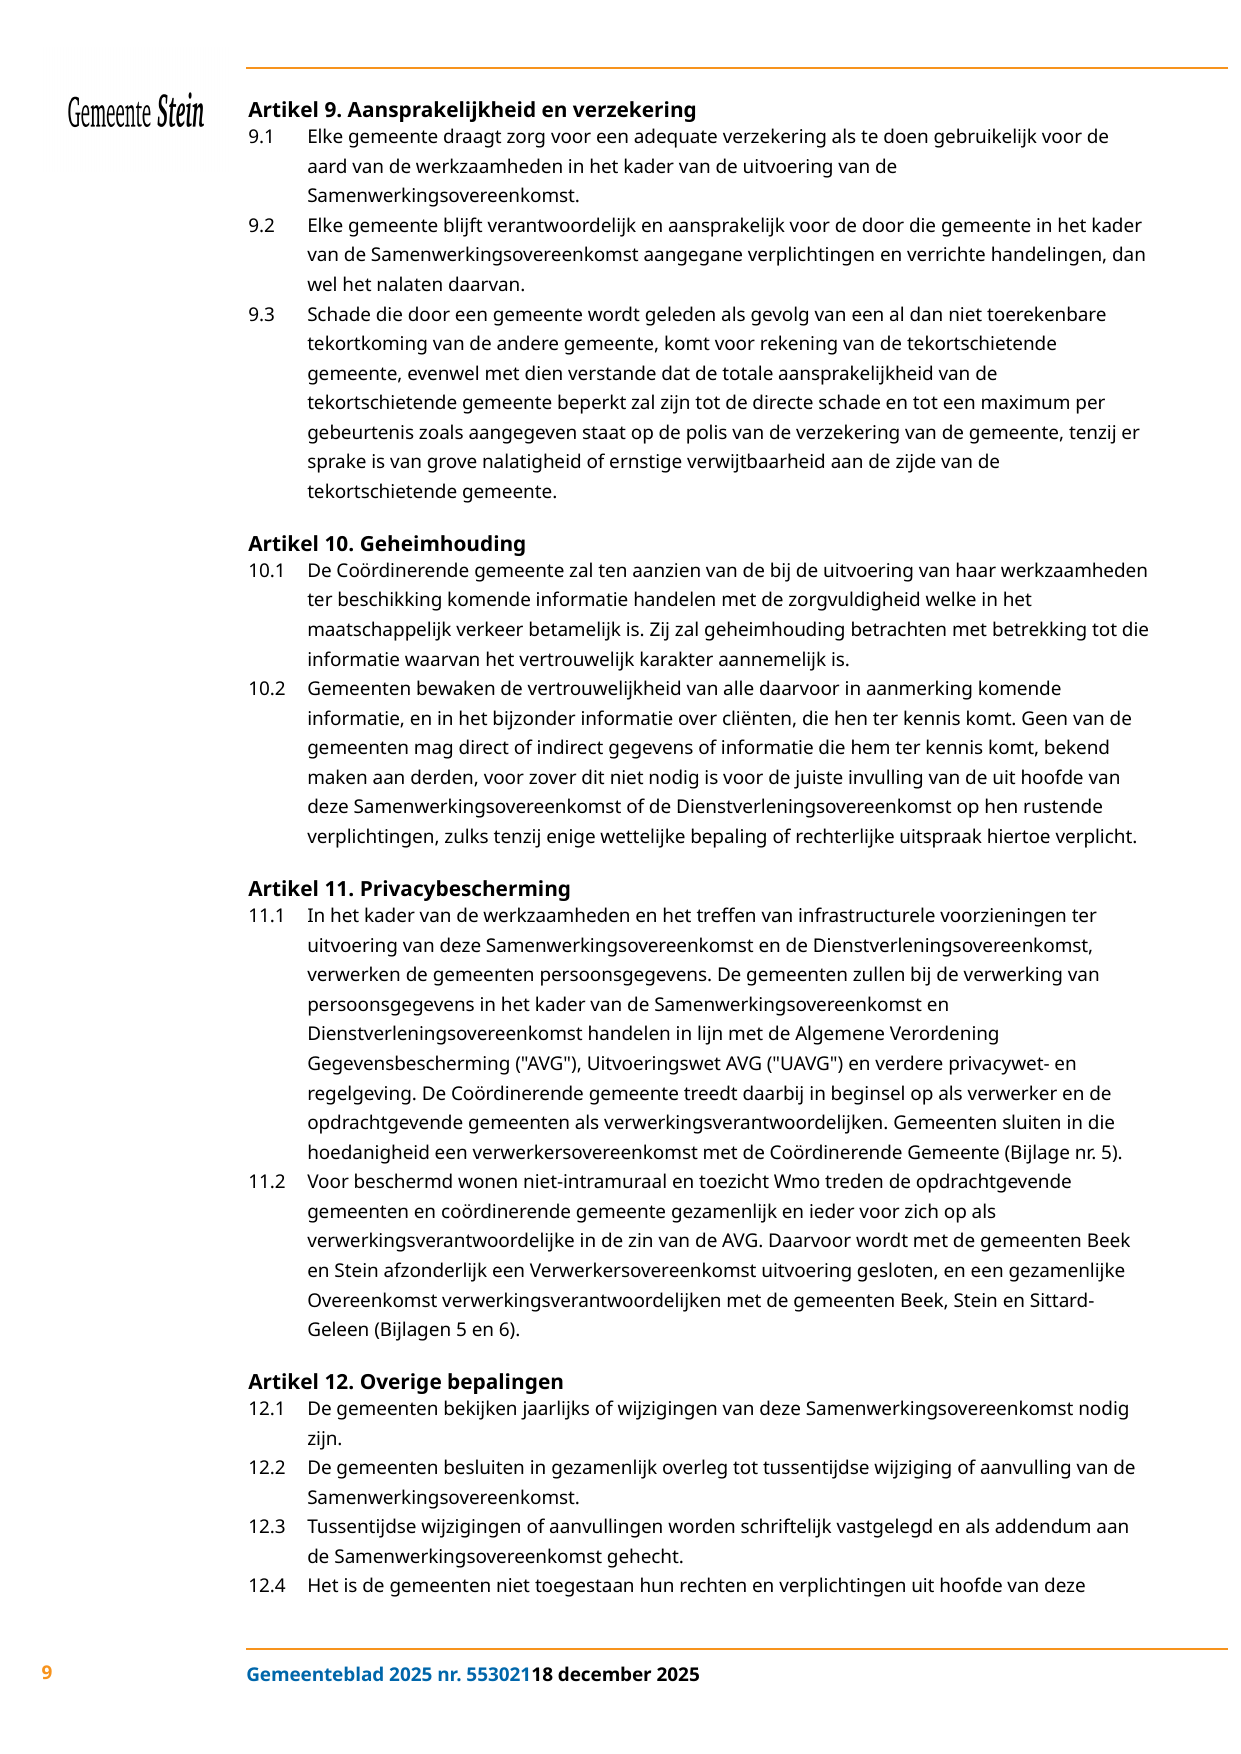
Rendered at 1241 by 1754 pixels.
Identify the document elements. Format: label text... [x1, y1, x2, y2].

text Artikel 11. Privacybescherming [248, 874, 1152, 902]
list Schade die door een gemeente wordt geleden als gevolg van een al dan niet toerekenbare tekortkoming van de andere gemeente, komt voor rekening van de tekortschietende gemeente, evenwel met dien verstande dat de totale aansprakelijkheid van de tekortschietende gemeente beperkt zal zijn tot de directe schade en tot een maximum per gebeurtenis zoals aangegeven staat op de polis van de verzekering van de gemeente, tenzij er sprake is van grove nalatigheid of ernstige verwijtbaarheid aan de zijde van de tekortschietende gemeente. [248, 301, 1152, 504]
text Artikel 10. Geheimhouding [248, 529, 1152, 557]
list De gemeenten besluiten in gezamenlijk overleg tot tussentijdse wijziging of aanvulling van de Samenwerkingsovereenkomst. [248, 1454, 1152, 1510]
list In het kader van de werkzaamheden en het treffen van infrastructurele voorzieningen ter uitvoering van deze Samenwerkingsovereenkomst en de Dienstverleningsovereenkomst, verwerken de gemeenten persoonsgegevens. De gemeenten zullen bij de verwerking van persoonsgegevens in het kader van de Samenwerkingsovereenkomst en Dienstverleningsovereenkomst handelen in lijn met de Algemene Verordening Gegevensbescherming ("AVG"), Uitvoeringswet AVG ("UAVG") en verdere privacywet- en regelgeving. De Coördinerende gemeente treedt daarbij in beginsel op als verwerker en de opdrachtgevende gemeenten als verwerkingsverantwoordelijken. Gemeenten sluiten in die hoedanigheid een verwerkersovereenkomst met de Coördinerende Gemeente (Bijlage nr. 5). [248, 902, 1152, 1164]
list Tussentijdse wijzigingen of aanvullingen worden schriftelijk vastgelegd en als addendum aan de Samenwerkingsovereenkomst gehecht. [248, 1513, 1152, 1569]
list De Coördinerende gemeente zal ten aanzien van de bij de uitvoering van haar werkzaamheden ter beschikking komende informatie handelen met de zorgvuldigheid welke in het maatschappelijk verkeer betamelijk is. Zij zal geheimhouding betrachten met betrekking tot die informatie waarvan het vertrouwelijk karakter aannemelijk is. [248, 557, 1152, 672]
picture [41, 47, 231, 172]
list Elke gemeente draagt zorg voor een adequate verzekering als te doen gebruikelijk voor de aard van de werkzaamheden in het kader van de uitvoering van de Samenwerkingsovereenkomst. [248, 123, 1152, 208]
list Elke gemeente blijft verantwoordelijk en aansprakelijk voor de door die gemeente in het kader van de Samenwerkingsovereenkomst aangegane verplichtingen en verrichte handelingen, dan wel het nalaten daarvan. [248, 212, 1152, 297]
list Het is de gemeenten niet toegestaan hun rechten en verplichtingen uit hoofde van deze [248, 1573, 1152, 1598]
list Gemeenten bewaken de vertrouwelijkheid van alle daarvoor in aanmerking komende informatie, en in het bijzonder informatie over cliënten, die hen ter kennis komt. Geen van de gemeenten mag direct of indirect gegevens of informatie die hem ter kennis komt, bekend maken aan derden, voor zover dit niet nodig is voor de juiste invulling van de uit hoofde van deze Samenwerkingsovereenkomst of de Dienstverleningsovereenkomst op hen rustende verplichtingen, zulks tenzij enige wettelijke bepaling of rechterlijke uitspraak hiertoe verplicht. [248, 675, 1152, 849]
list De gemeenten bekijken jaarlijks of wijzigingen van deze Samenwerkingsovereenkomst nodig zijn. [248, 1395, 1152, 1451]
text Artikel 9. Aansprakelijkheid en verzekering [248, 95, 1152, 123]
text Artikel 12. Overige bepalingen [248, 1367, 1152, 1395]
list Voor beschermd wonen niet-intramuraal en toezicht Wmo treden de opdrachtgevende gemeenten en coördinerende gemeente gezamenlijk en ieder voor zich op als verwerkingsverantwoordelijke in de zin van de AVG. Daarvoor wordt met de gemeenten Beek en Stein afzonderlijk een Verwerkersovereenkomst uitvoering gesloten, en een gezamenlijke Overeenkomst verwerkingsverantwoordelijken met de gemeenten Beek, Stein en Sittard-Geleen (Bijlagen 5 en 6). [248, 1168, 1152, 1342]
